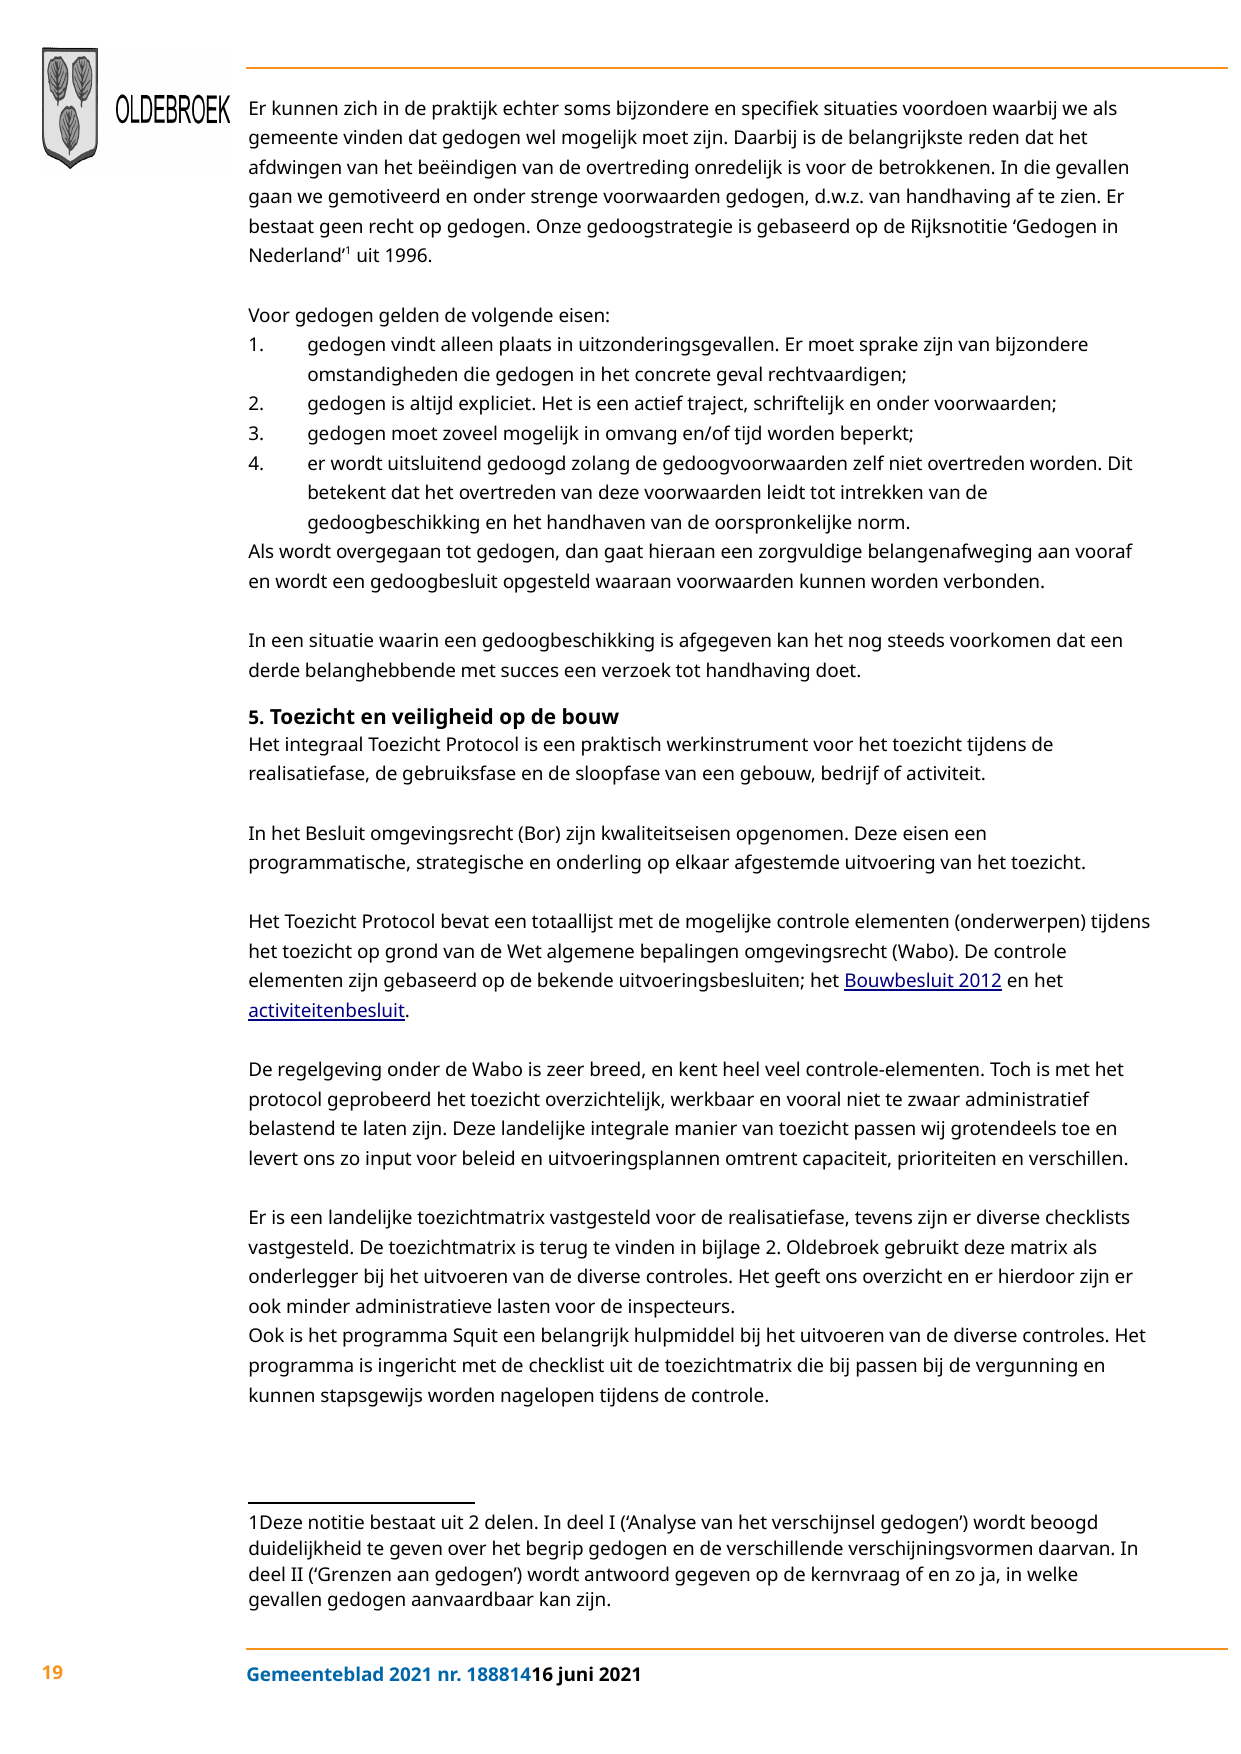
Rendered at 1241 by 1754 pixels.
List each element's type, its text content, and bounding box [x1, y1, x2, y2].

list gedogen moet zoveel mogelijk in omvang en/of tijd worden beperkt; [248, 420, 1152, 446]
picture [41, 47, 231, 172]
list gedogen is altijd expliciet. Het is een actief traject, schriftelijk en onder voorwaarden; [248, 391, 1152, 416]
text 5. Toezicht en veiligheid op de bouw [248, 702, 1152, 731]
text Het Toezicht Protocol bevat een totaallijst met de mogelijke controle elementen (onderwerpen) tijdens het toezicht op grond van de Wet algemene bepalingen omgevingsrecht (Wabo). De controle elementen zijn gebaseerd op de bekende uitvoeringsbesluiten; het Bouwbesluit 2012 en het activiteitenbesluit. [248, 908, 1152, 1023]
list er wordt uitsluitend gedoogd zolang de gedoogvoorwaarden zelf niet overtreden worden. Dit betekent dat het overtreden van deze voorwaarden leidt tot intrekken van de gedoogbeschikking en het handhaven van de oorspronkelijke norm. [248, 450, 1152, 535]
text Voor gedogen gelden de volgende eisen: [248, 302, 1152, 328]
text Het integraal Toezicht Protocol is een praktisch werkinstrument voor het toezicht tijdens de realisatiefase, de gebruiksfase en de sloopfase van een gebouw, bedrijf of activiteit. [248, 731, 1152, 786]
text Als wordt overgegaan tot gedogen, dan gaat hieraan een zorgvuldige belangenafweging aan vooraf en wordt een gedoogbesluit opgesteld waaraan voorwaarden kunnen worden verbonden. [248, 538, 1152, 594]
text Er is een landelijke toezichtmatrix vastgesteld voor de realisatiefase, tevens zijn er diverse checklists vastgesteld. De toezichtmatrix is terug te vinden in bijlage 2. Oldebroek gebruikt deze matrix als onderlegger bij het uitvoeren van de diverse controles. Het geeft ons overzicht en er hierdoor zijn er ook minder administratieve lasten voor de inspecteurs. [248, 1204, 1152, 1319]
text De regelgeving onder de Wabo is zeer breed, en kent heel veel controle-elementen. Toch is met het protocol geprobeerd het toezicht overzichtelijk, werkbaar en vooral niet te zwaar administratief belastend te laten zijn. Deze landelijke integrale manier van toezicht passen wij grotendeels toe en levert ons zo input voor beleid en uitvoeringsplannen omtrent capaciteit, prioriteiten en verschillen. [248, 1056, 1152, 1171]
list gedogen vindt alleen plaats in uitzonderingsgevallen. Er moet sprake zijn van bijzondere omstandigheden die gedogen in het concrete geval rechtvaardigen; [248, 331, 1152, 387]
text Er kunnen zich in de praktijk echter soms bijzondere en specifiek situaties voordoen waarbij we als gemeente vinden dat gedogen wel mogelijk moet zijn. Daarbij is de belangrijkste reden dat het afdwingen van het beëindigen van de overtreding onredelijk is voor de betrokkenen. In die gevallen gaan we gemotiveerd en onder strenge voorwaarden gedogen, d.w.z. van handhaving af te zien. Er bestaat geen recht op gedogen. Onze gedoogstrategie is gebaseerd op de Rijksnotitie ‘Gedogen in Nederland’ uit 1996. [248, 95, 1152, 268]
text Ook is het programma Squit een belangrijk hulpmiddel bij het uitvoeren van de diverse controles. Het programma is ingericht met de checklist uit de toezichtmatrix die bij passen bij de vergunning en kunnen stapsgewijs worden nagelopen tijdens de controle. [248, 1323, 1152, 1407]
text Deze notitie bestaat uit 2 delen. In deel I (‘Analyse van het verschijnsel gedogen’) wordt beoogd duidelijkheid te geven over het begrip gedogen en de verschillende verschijningsvormen daarvan. In deel II (‘Grenzen aan gedogen’) wordt antwoord gegeven op de kernvraag of en zo ja, in welke gevallen gedogen aanvaardbaar kan zijn. [248, 1509, 1152, 1612]
text In het Besluit omgevingsrecht (Bor) zijn kwaliteitseisen opgenomen. Deze eisen een programmatische, strategische en onderling op elkaar afgestemde uitvoering van het toezicht. [248, 820, 1152, 875]
text In een situatie waarin een gedoogbeschikking is afgegeven kan het nog steeds voorkomen dat een derde belanghebbende met succes een verzoek tot handhaving doet. [248, 627, 1152, 683]
